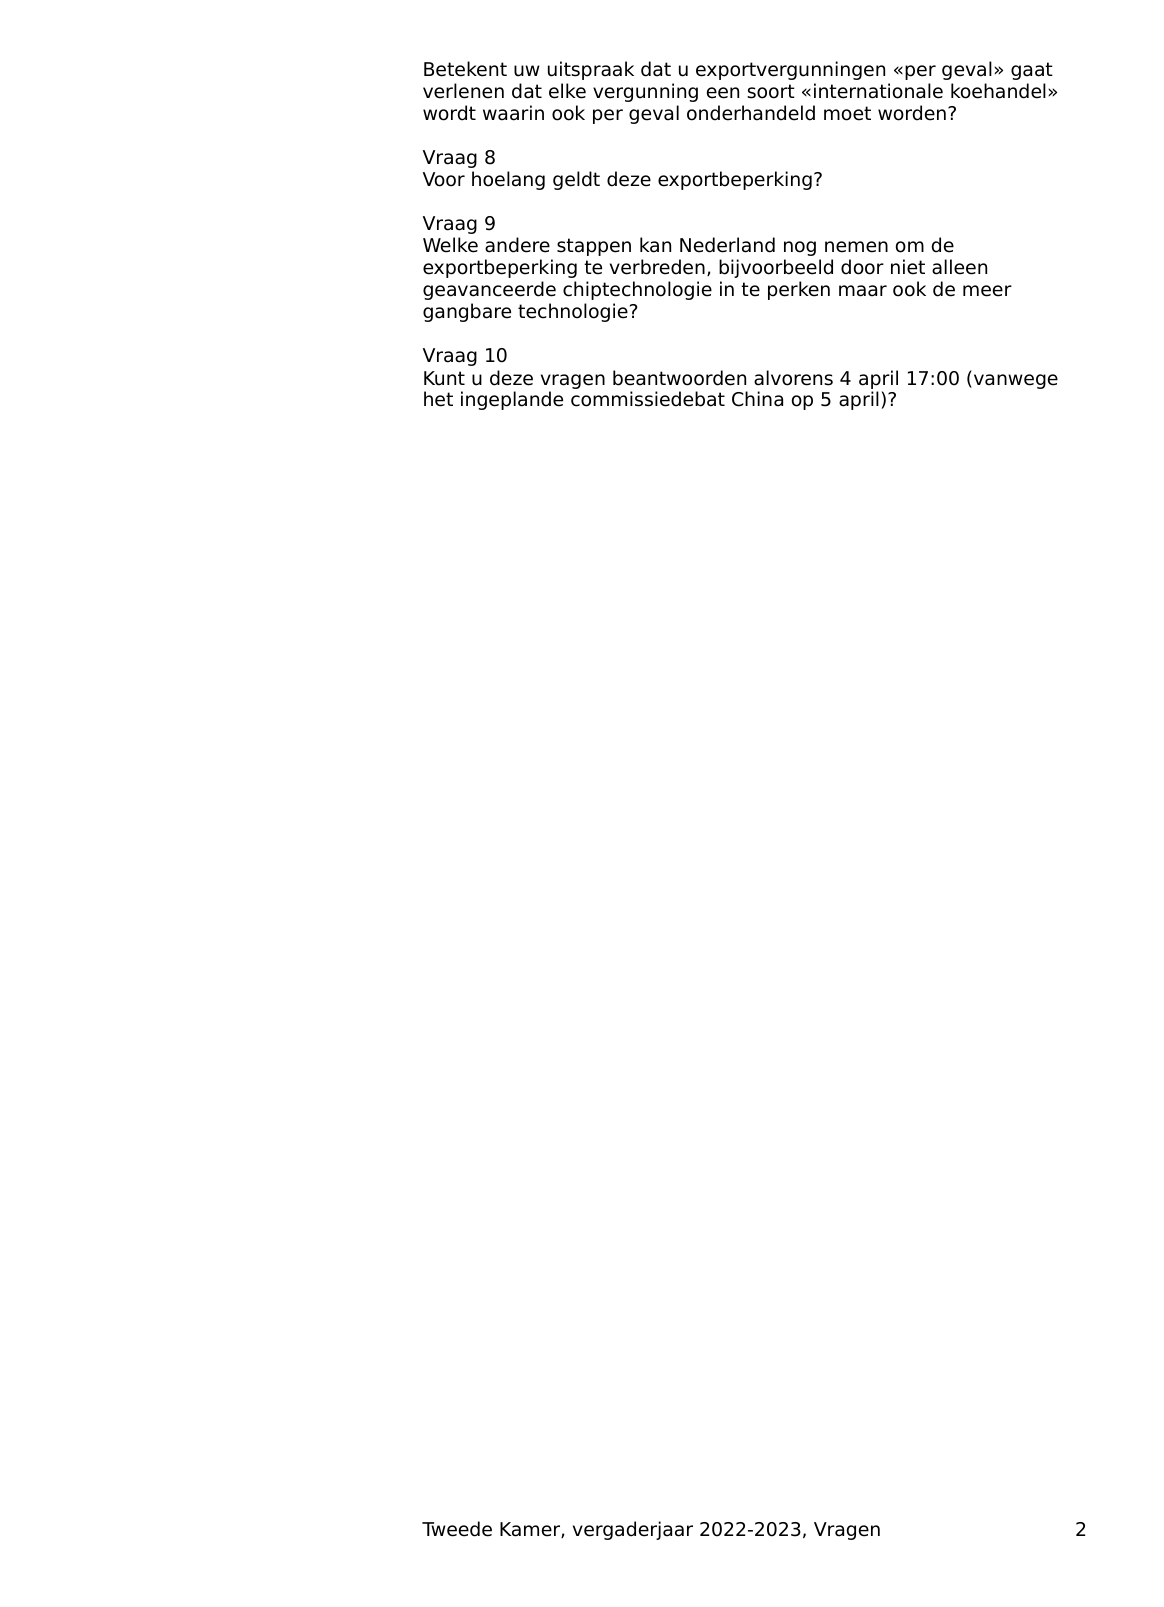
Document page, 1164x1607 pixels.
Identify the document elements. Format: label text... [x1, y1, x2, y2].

text Vraag 9 [422, 213, 1087, 235]
text Welke andere stappen kan Nederland nog nemen om de exportbeperking te verbreden, bijvoorbeeld door niet alleen geavanceerde chiptechnologie in te perken maar ook de meer gangbare technologie? [422, 235, 1087, 323]
text Kunt u deze vragen beantwoorden alvorens 4 april 17:00 (vanwege het ingeplande commissiedebat China op 5 april)? [422, 367, 1087, 411]
text Vraag 8 [422, 147, 1087, 169]
text Betekent uw uitspraak dat u exportvergunningen «per geval» gaat verlenen dat elke vergunning een soort «internationale koehandel» wordt waarin ook per geval onderhandeld moet worden? [422, 59, 1087, 125]
text Vraag 10 [422, 345, 1087, 367]
text Voor hoelang geldt deze exportbeperking? [422, 169, 1087, 191]
